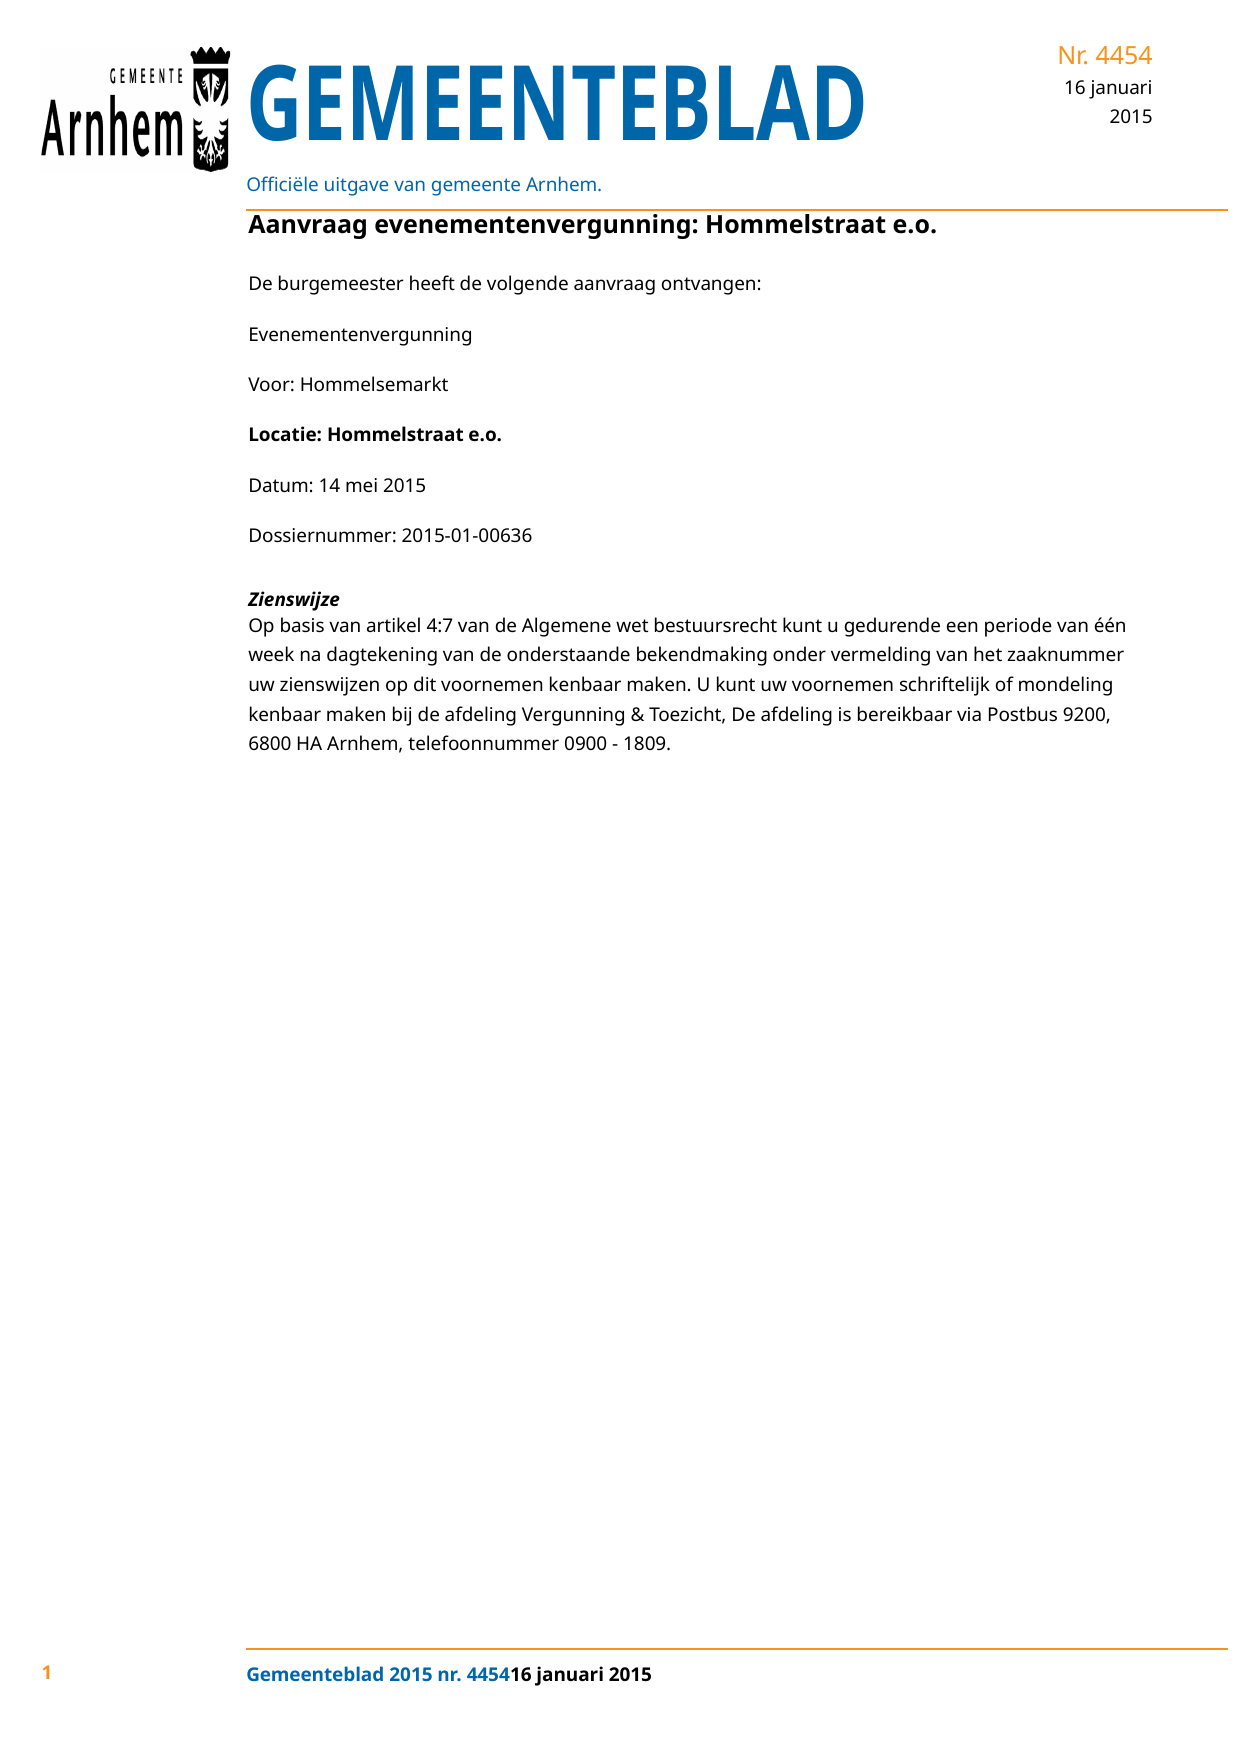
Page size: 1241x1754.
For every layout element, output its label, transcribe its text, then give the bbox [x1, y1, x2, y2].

text Op basis van artikel 4:7 van de Algemene wet bestuursrecht kunt u gedurende een periode van één week na dagtekening van de onderstaande bekendmaking onder vermelding van het zaaknummer uw zienswijzen op dit voornemen kenbaar maken. U kunt uw voornemen schriftelijk of mondeling kenbaar maken bij de afdeling Vergunning & Toezicht, De afdeling is bereikbaar via Postbus 9200, 6800 HA Arnhem, telefoonnummer 0900 - 1809. [248, 612, 1152, 756]
text Voor: Hommelsemarkt [248, 371, 1152, 397]
picture [41, 47, 231, 172]
text Locatie: Hommelstraat e.o. [248, 422, 1152, 447]
text Zienswijze [248, 586, 1152, 612]
text De burgemeester heeft de volgende aanvraag ontvangen: [248, 270, 1152, 296]
text Evenementenvergunning [248, 321, 1152, 346]
text Datum: 14 mei 2015 [248, 472, 1152, 498]
text Aanvraag evenementenvergunning: Hommelstraat e.o. [248, 211, 1152, 241]
text Dossiernummer: 2015-01-00636 [248, 522, 1152, 548]
